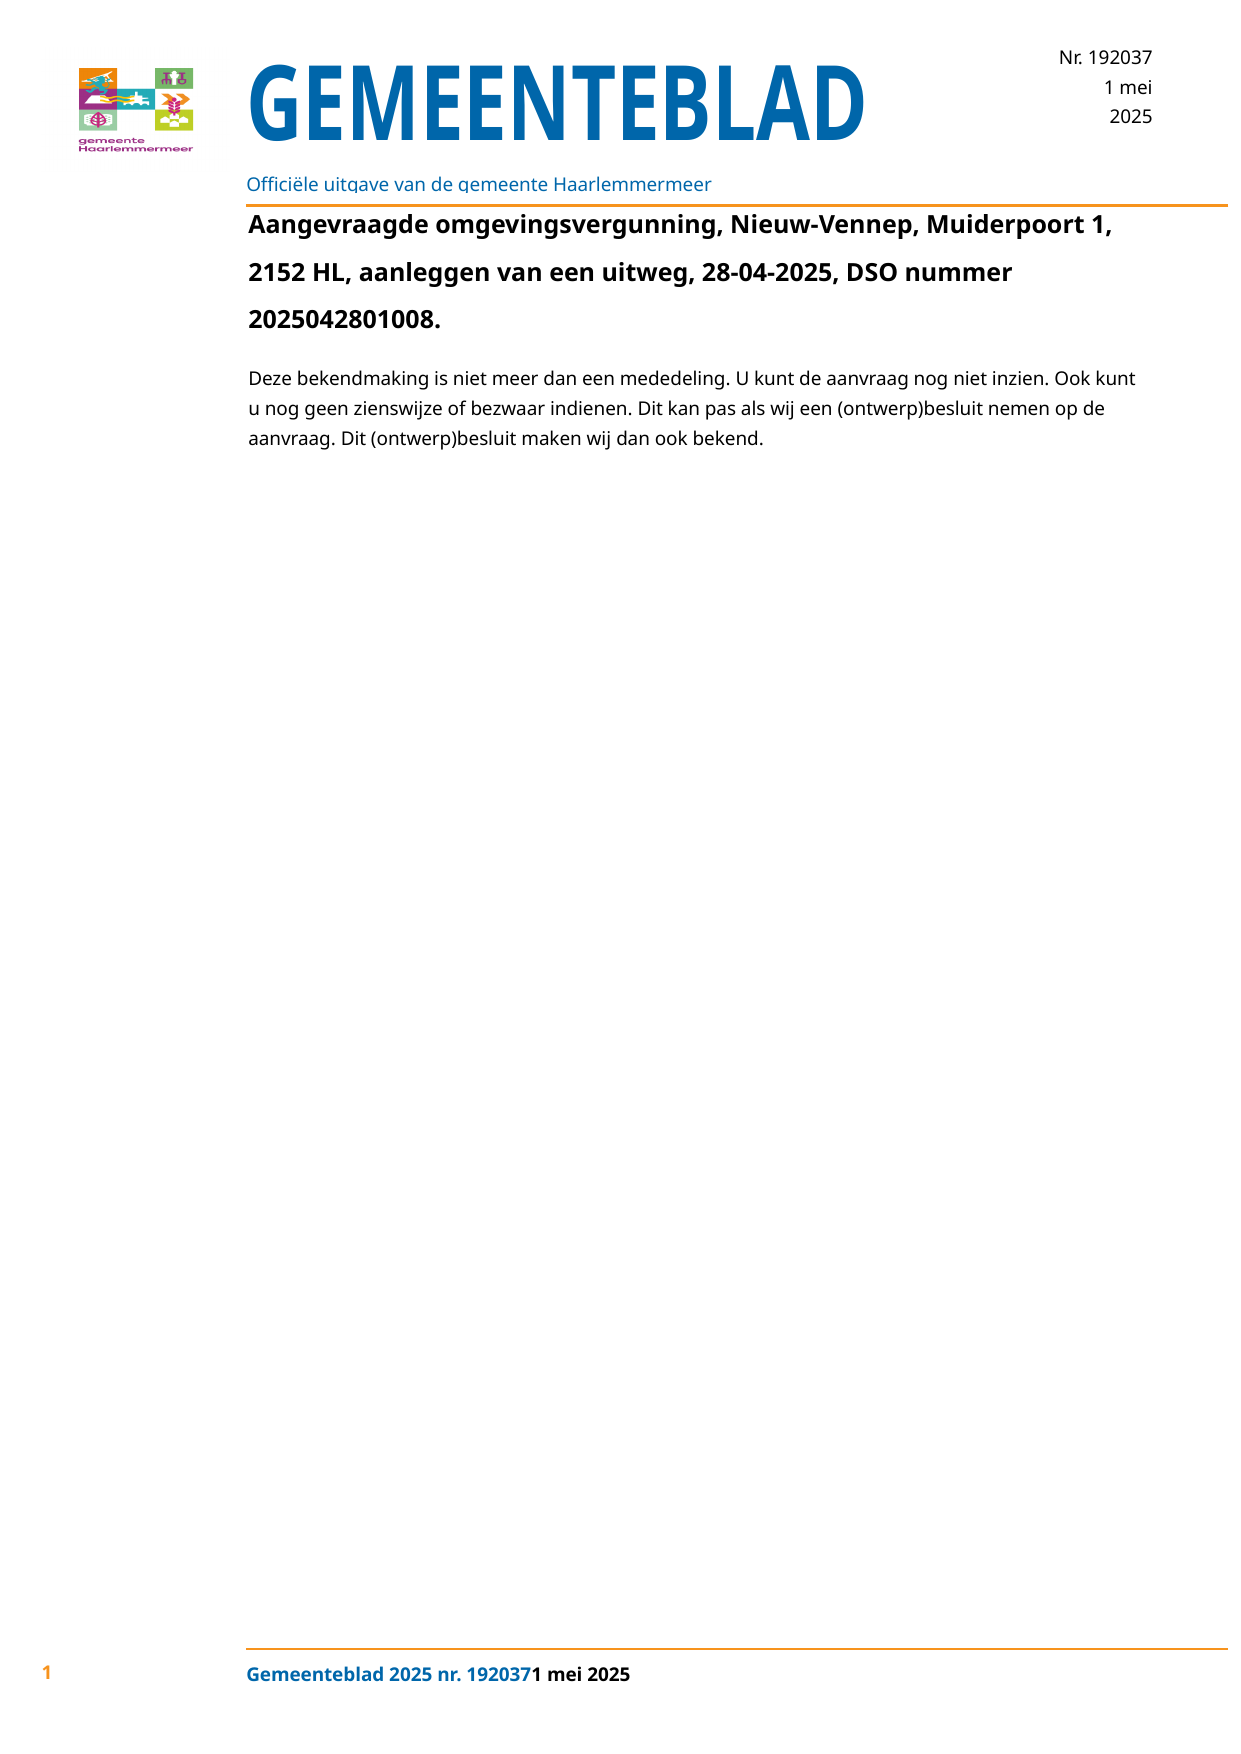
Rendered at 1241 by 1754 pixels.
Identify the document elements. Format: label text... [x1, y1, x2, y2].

picture [41, 47, 231, 172]
text Aangevraagde omgevingsvergunning, Nieuw-Vennep, Muiderpoort 1, 2152 HL, aanleggen van een uitweg, 28-04-2025, DSO nummer 2025042801008. [248, 207, 1152, 336]
text Deze bekendmaking is niet meer dan een mededeling. U kunt de aanvraag nog niet inzien. Ook kunt u nog geen zienswijze of bezwaar indienen. Dit kan pas als wij een (ontwerp)besluit nemen op de aanvraag. Dit (ontwerp)besluit maken wij dan ook bekend. [248, 366, 1152, 450]
